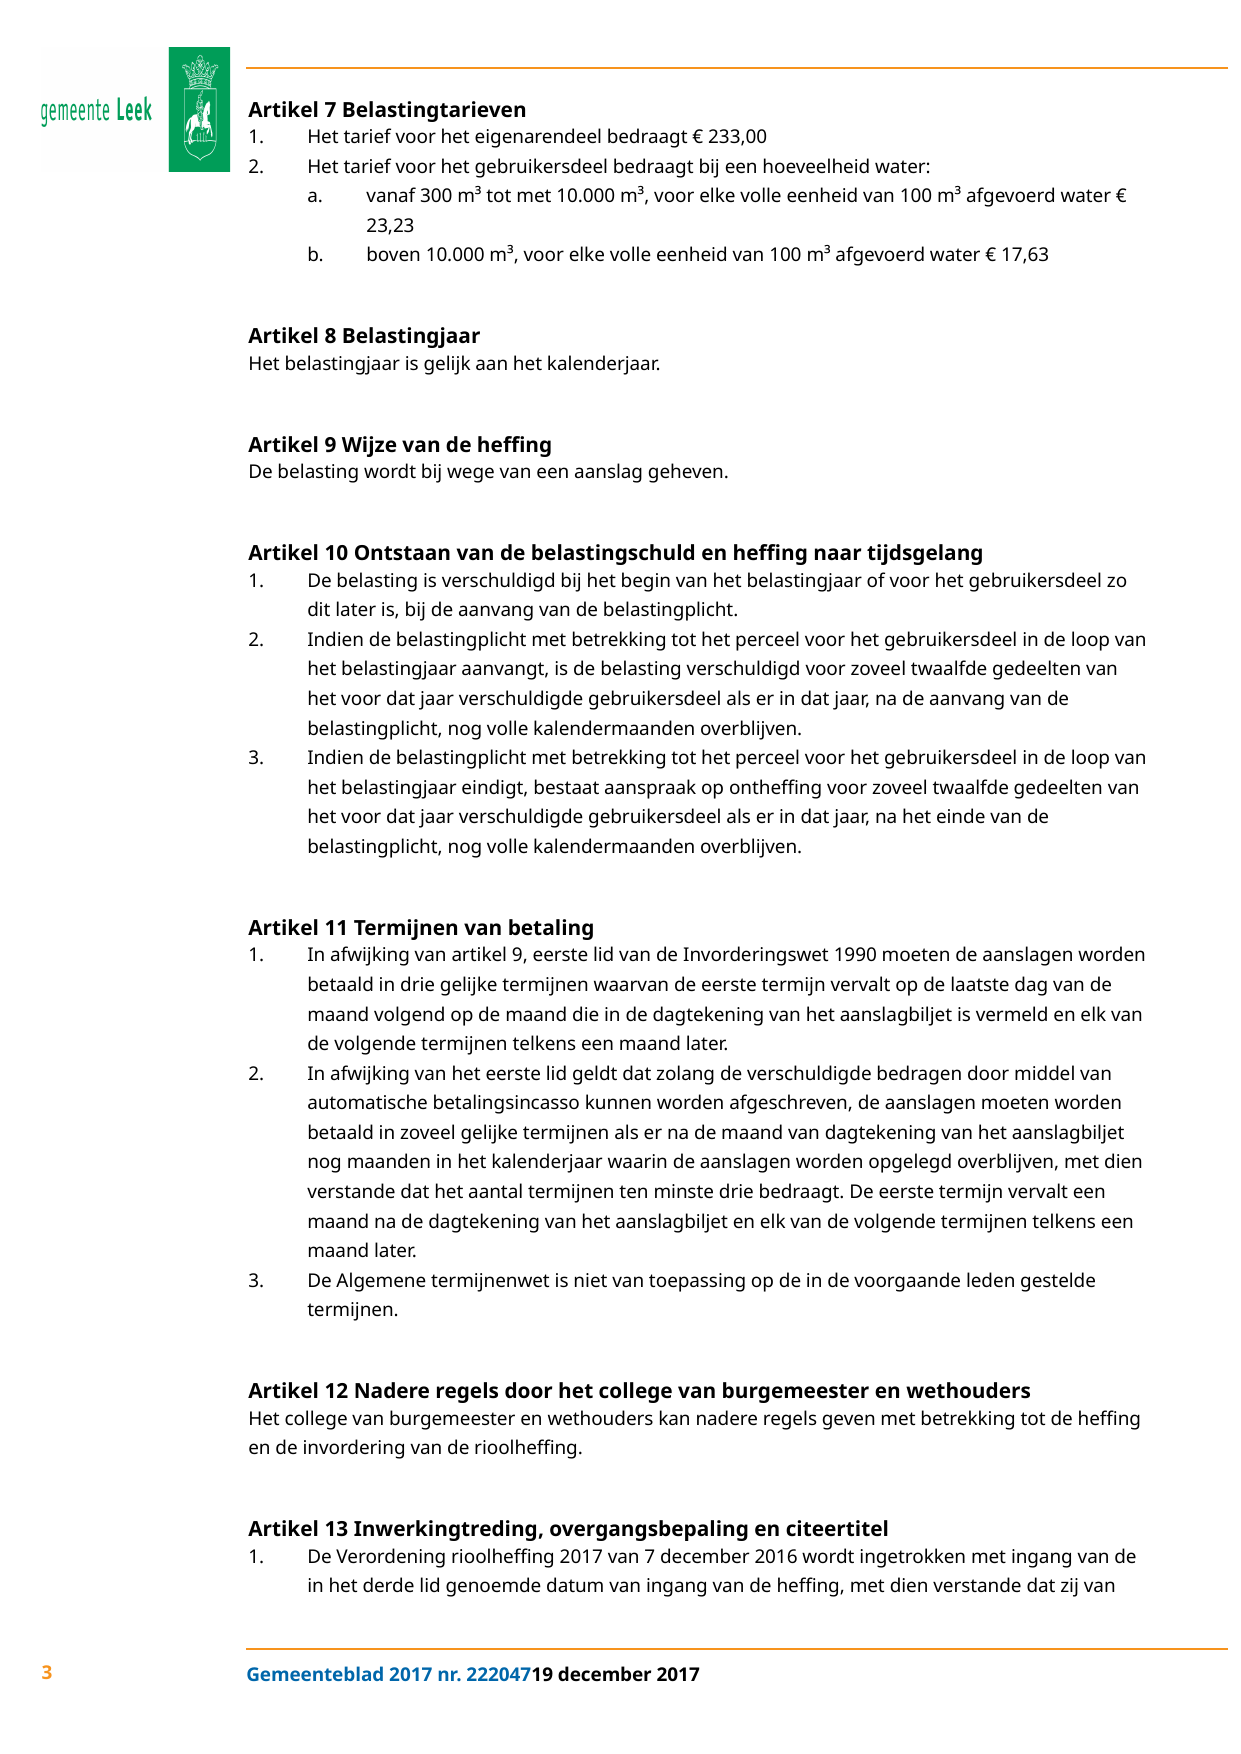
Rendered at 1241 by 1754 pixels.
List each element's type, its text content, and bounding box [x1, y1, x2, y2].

list vanaf 300 m³ tot met 10.000 m³, voor elke volle eenheid van 100 m³ afgevoerd water € 23,23 [307, 182, 1152, 238]
text Artikel 8 Belastingjaar [248, 322, 1152, 350]
list Het tarief voor het gebruikersdeel bedraagt bij een hoeveelheid water: [248, 153, 1152, 178]
list In afwijking van artikel 9, eerste lid van de Invorderingswet 1990 moeten de aanslagen worden betaald in drie gelijke termijnen waarvan de eerste termijn vervalt op de laatste dag van de maand volgend op de maand die in de dagtekening van het aanslagbiljet is vermeld en elk van de volgende termijnen telkens een maand later. [248, 942, 1152, 1056]
list boven 10.000 m³, voor elke volle eenheid van 100 m³ afgevoerd water € 17,63 [307, 242, 1152, 267]
list Indien de belastingplicht met betrekking tot het perceel voor het gebruikersdeel in de loop van het belastingjaar eindigt, bestaat aanspraak op ontheffing voor zoveel twaalfde gedeelten van het voor dat jaar verschuldigde gebruikersdeel als er in dat jaar, na het einde van de belastingplicht, nog volle kalendermaanden overblijven. [248, 744, 1152, 859]
text Artikel 9 Wijze van de heffing [248, 430, 1152, 458]
picture [41, 47, 231, 172]
text Artikel 12 Nadere regels door het college van burgemeester en wethouders [248, 1377, 1152, 1405]
list De Verordening rioolheffing 2017 van 7 december 2016 wordt ingetrokken met ingang van de in het derde lid genoemde datum van ingang van de heffing, met dien verstande dat zij van [248, 1543, 1152, 1598]
text Artikel 7 Belastingtarieven [248, 95, 1152, 123]
text Artikel 11 Termijnen van betaling [248, 913, 1152, 942]
text Het belastingjaar is gelijk aan het kalenderjaar. [248, 350, 1152, 376]
list Het tarief voor het eigenarendeel bedraagt € 233,00 [248, 123, 1152, 149]
list De Algemene termijnenwet is niet van toepassing op de in de voorgaande leden gestelde termijnen. [248, 1267, 1152, 1322]
list De belasting is verschuldigd bij het begin van het belastingjaar of voor het gebruikersdeel zo dit later is, bij de aanvang van de belastingplicht. [248, 567, 1152, 622]
text Artikel 13 Inwerkingtreding, overgangsbepaling en citeertitel [248, 1514, 1152, 1543]
list In afwijking van het eerste lid geldt dat zolang de verschuldigde bedragen door middel van automatische betalingsincasso kunnen worden afgeschreven, de aanslagen moeten worden betaald in zoveel gelijke termijnen als er na de maand van dagtekening van het aanslagbiljet nog maanden in het kalenderjaar waarin de aanslagen worden opgelegd overblijven, met dien verstande dat het aantal termijnen ten minste drie bedraagt. De eerste termijn vervalt een maand na de dagtekening van het aanslagbiljet en elk van de volgende termijnen telkens een maand later. [248, 1060, 1152, 1263]
text Artikel 10 Ontstaan van de belastingschuld en heffing naar tijdsgelang [248, 538, 1152, 567]
text De belasting wordt bij wege van een aanslag geheven. [248, 458, 1152, 484]
list Indien de belastingplicht met betrekking tot het perceel voor het gebruikersdeel in de loop van het belastingjaar aanvangt, is de belasting verschuldigd voor zoveel twaalfde gedeelten van het voor dat jaar verschuldigde gebruikersdeel als er in dat jaar, na de aanvang van de belastingplicht, nog volle kalendermaanden overblijven. [248, 626, 1152, 741]
text Het college van burgemeester en wethouders kan nadere regels geven met betrekking tot de heffing en de invordering van de rioolheffing. [248, 1405, 1152, 1460]
